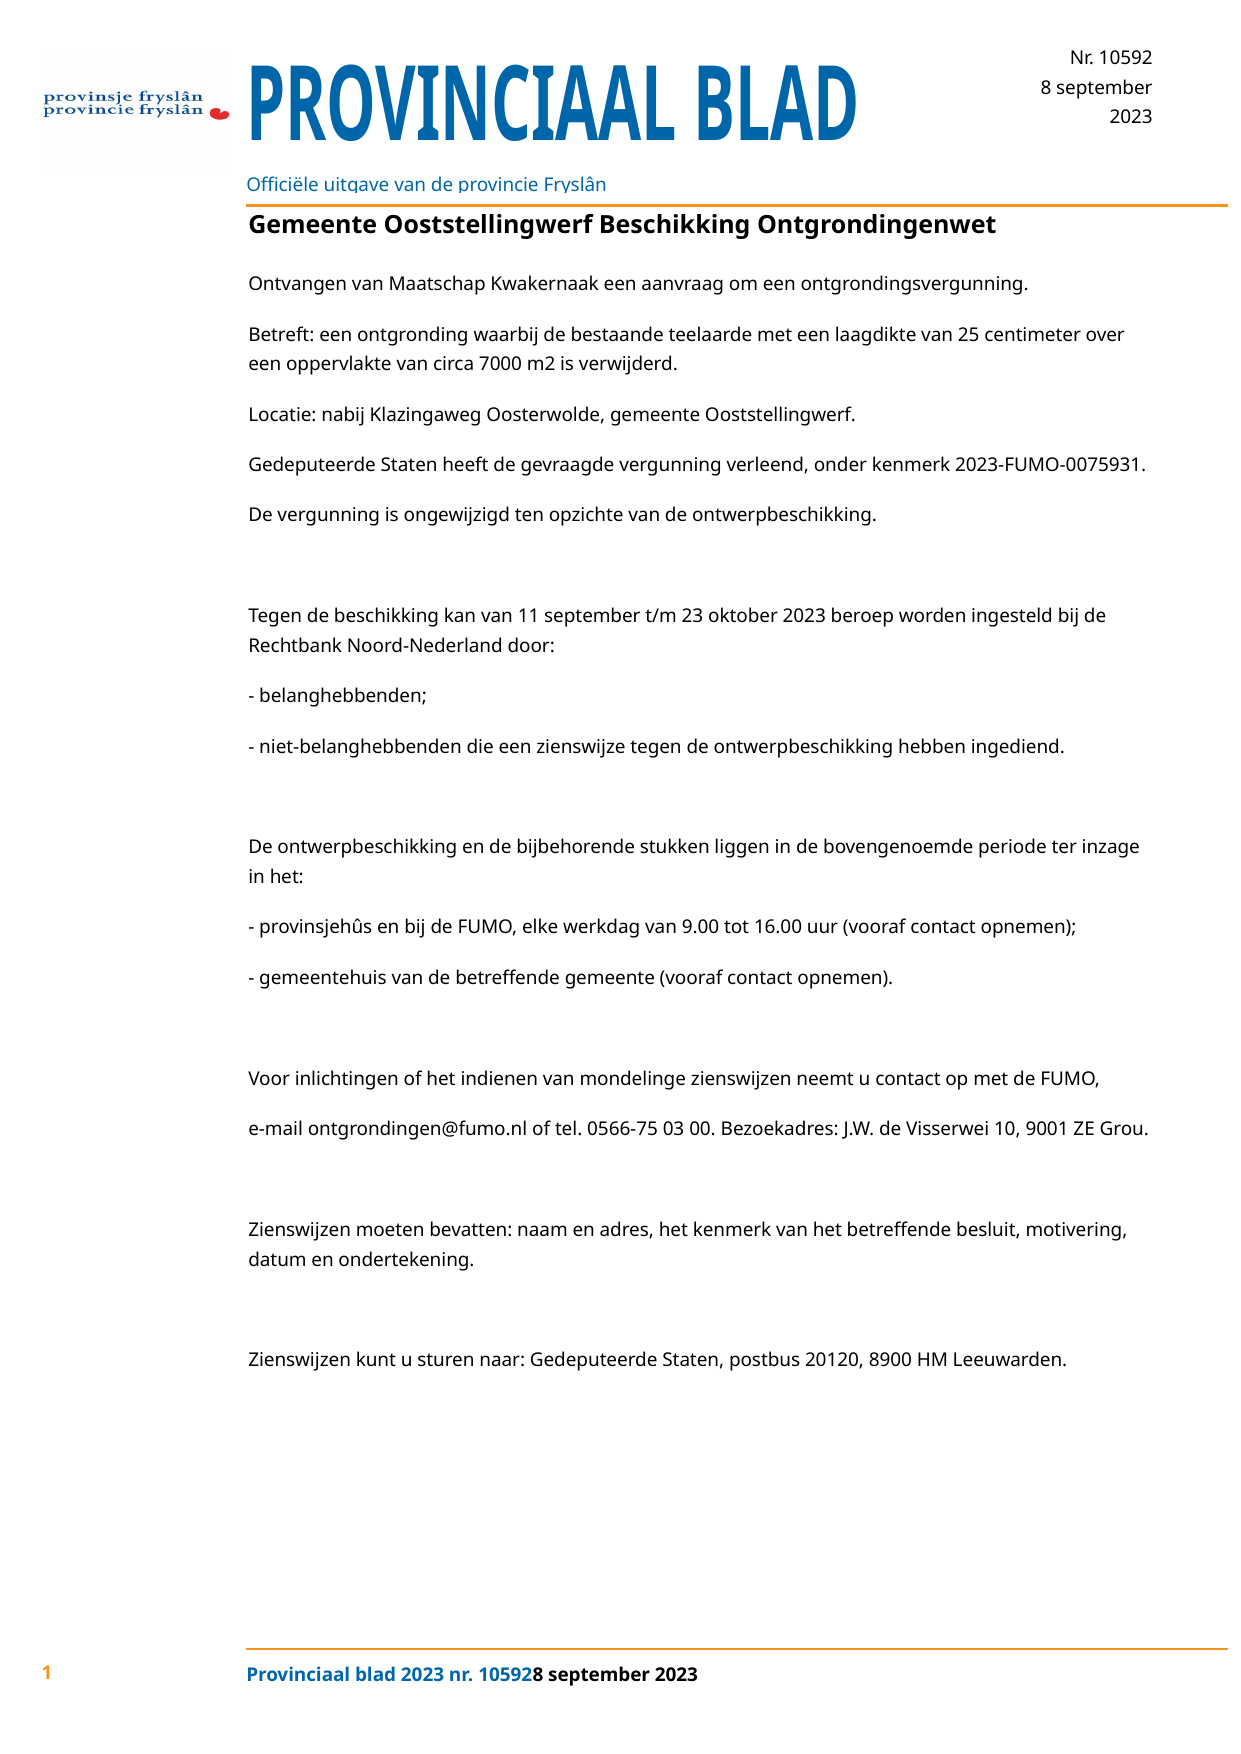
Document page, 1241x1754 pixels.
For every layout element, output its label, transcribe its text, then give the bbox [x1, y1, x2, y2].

text - belanghebbenden; [248, 682, 1152, 708]
text Betreft: een ontgronding waarbij de bestaande teelaarde met een laagdikte van 25 centimeter over een oppervlakte van circa 7000 m2 is verwijderd. [248, 321, 1152, 376]
text Locatie: nabij Klazingaweg Oosterwolde, gemeente Ooststellingwerf. [248, 401, 1152, 426]
text Gedeputeerde Staten heeft de gevraagde vergunning verleend, onder kenmerk 2023-FUMO-0075931. [248, 451, 1152, 477]
text Zienswijzen moeten bevatten: naam en adres, het kenmerk van het betreffende besluit, motivering, datum en ondertekening. [248, 1216, 1152, 1271]
text - niet-belanghebbenden die een zienswijze tegen de ontwerpbeschikking hebben ingediend. [248, 733, 1152, 758]
text Zienswijzen kunt u sturen naar: Gedeputeerde Staten, postbus 20120, 8900 HM Leeuwarden. [248, 1347, 1152, 1372]
text De ontwerpbeschikking en de bijbehorende stukken liggen in de bovengenoemde periode ter inzage in het: [248, 834, 1152, 889]
text Voor inlichtingen of het indienen van mondelinge zienswijzen neemt u contact op met de FUMO, [248, 1065, 1152, 1091]
text - gemeentehuis van de betreffende gemeente (vooraf contact opnemen). [248, 964, 1152, 990]
text - provinsjehûs en bij de FUMO, elke werkdag van 9.00 tot 16.00 uur (vooraf contact opnemen); [248, 914, 1152, 939]
picture [41, 47, 231, 172]
text De vergunning is ongewijzigd ten opzichte van de ontwerpbeschikking. [248, 502, 1152, 527]
text e-mail ontgrondingen@fumo.nl of tel. 0566-75 03 00. Bezoekadres: J.W. de Visserwei 10, 9001 ZE Grou. [248, 1115, 1152, 1141]
text Ontvangen van Maatschap Kwakernaak een aanvraag om een ontgrondingsvergunning. [248, 270, 1152, 296]
text Gemeente Ooststellingwerf Beschikking Ontgrondingenwet [248, 207, 1152, 241]
text Tegen de beschikking kan van 11 september t/m 23 oktober 2023 beroep worden ingesteld bij de Rechtbank Noord-Nederland door: [248, 602, 1152, 658]
